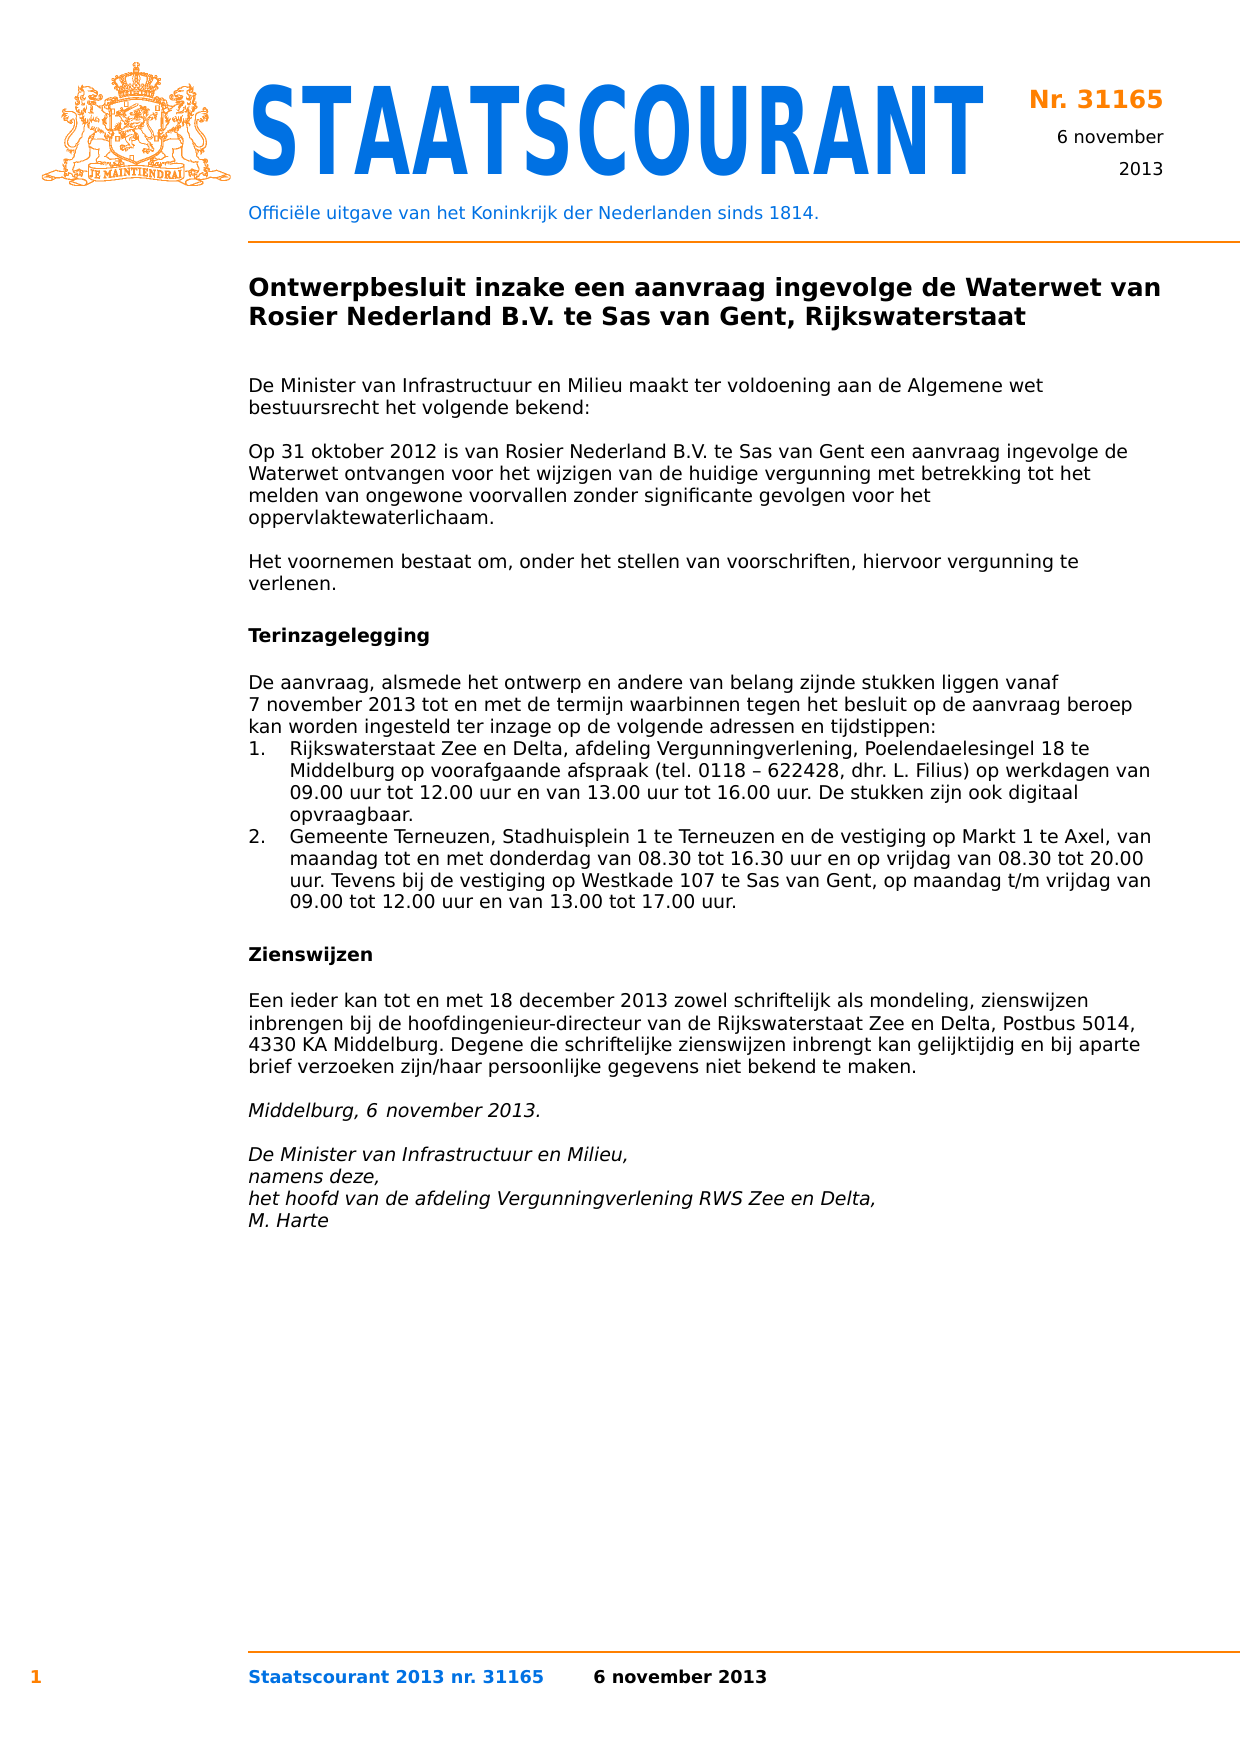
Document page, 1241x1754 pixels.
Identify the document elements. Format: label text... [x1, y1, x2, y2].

subtitle Zienswijzen [248, 943, 1163, 965]
text Op 31 oktober 2012 is van Rosier Nederland B.V. te Sas van Gent een aanvraag ingevolge de Waterwet ontvangen voor het wijzigen van de huidige vergunning met betrekking tot het melden van ongewone voorvallen zonder significante gevolgen voor het oppervlaktewaterlichaam. [248, 441, 1163, 529]
text Middelburg, 6 november 2013. [248, 1100, 1163, 1122]
subtitle Terinzagelegging [248, 625, 1163, 647]
table_cell 2013 [998, 153, 1240, 203]
table_header [25, 62, 248, 241]
text Het voornemen bestaat om, onder het stellen van voorschriften, hiervoor vergunning te verlenen. [248, 551, 1163, 595]
table_header STAATSCOURANT [248, 62, 998, 203]
text Een ieder kan tot en met 18 december 2013 zowel schriftelijk als mondeling, zienswijzen inbrengen bij de hoofdingenieur-directeur van de Rijkswaterstaat Zee en Delta, Postbus 5014, 4330 KA Middelburg. Degene die schriftelijke zienswijzen inbrengt kan gelijktijdig en bij aparte brief verzoeken zijn/haar persoonlijke gegevens niet bekend te maken. [248, 990, 1163, 1078]
table_cell Officiële uitgave van het Koninkrijk der Nederlanden sinds 1814. [248, 203, 1240, 241]
text 1. Rijkswaterstaat Zee en Delta, afdeling Vergunningverlening, Poelendaelesingel 18 te Middelburg op voorafgaande afspraak (tel. 0118 – 622428, dhr. L. Filius) op werkdagen van 09.00 uur tot 12.00 uur en van 13.00 uur tot 16.00 uur. De stukken zijn ook digitaal opvraagbaar. [248, 738, 1163, 826]
picture [41, 62, 231, 186]
subtitle Ontwerpbesluit inzake een aanvraag ingevolge de Waterwet van Rosier Nederland B.V. te Sas van Gent, Rijkswaterstaat [248, 273, 1163, 331]
text De Minister van Infrastructuur en Milieu, namens deze, het hoofd van de afdeling Vergunningverlening RWS Zee en Delta, M. Harte [248, 1144, 1163, 1232]
text De aanvraag, alsmede het ontwerp en andere van belang zijnde stukken liggen vanaf 7 november 2013 tot en met de termijn waarbinnen tegen het besluit op de aanvraag beroep kan worden ingesteld ter inzage op de volgende adressen en tijdstippen: [248, 672, 1163, 738]
text 2. Gemeente Terneuzen, Stadhuisplein 1 te Terneuzen en de vestiging op Markt 1 te Axel, van maandag tot en met donderdag van 08.30 tot 16.30 uur en op vrijdag van 08.30 tot 20.00 uur. Tevens bij de vestiging op Westkade 107 te Sas van Gent, op maandag t/m vrijdag van 09.00 tot 12.00 uur en van 13.00 tot 17.00 uur. [248, 826, 1163, 913]
text De Minister van Infrastructuur en Milieu maakt ter voldoening aan de Algemene wet bestuursrecht het volgende bekend: [248, 375, 1163, 419]
table_cell 6 november [998, 121, 1240, 153]
table_header Nr. 31165 [998, 62, 1240, 121]
